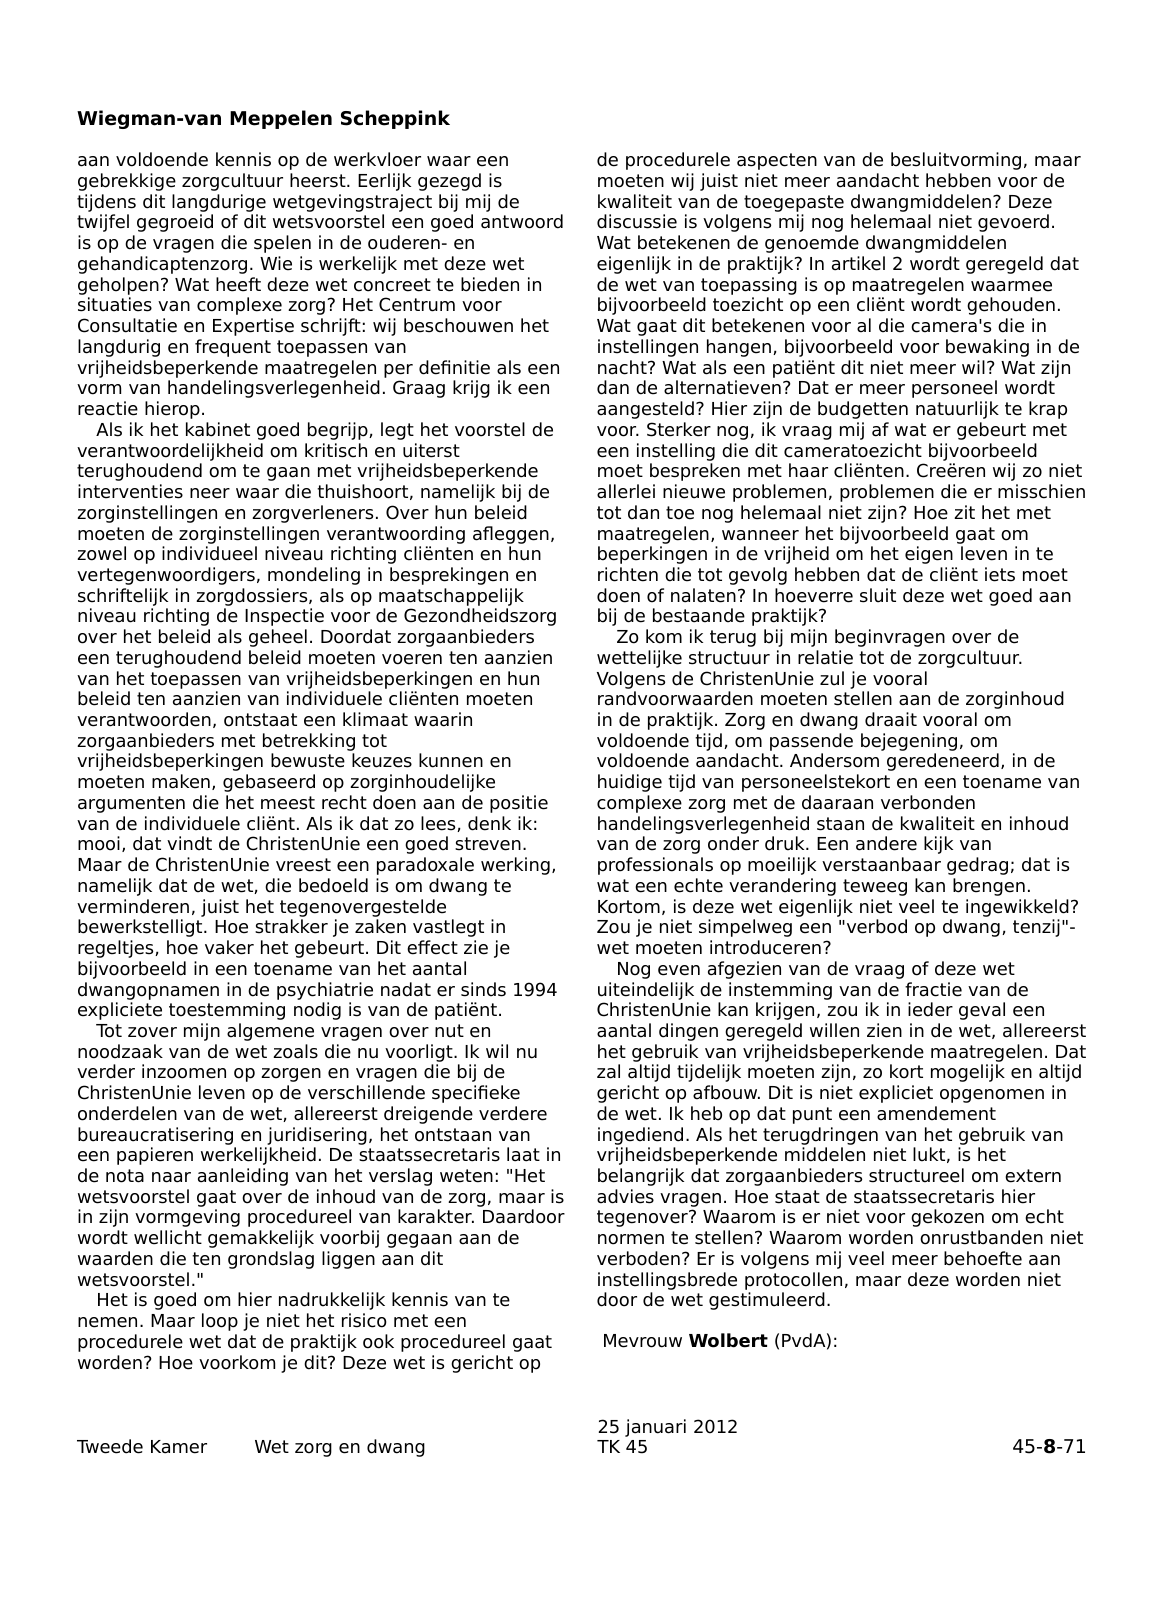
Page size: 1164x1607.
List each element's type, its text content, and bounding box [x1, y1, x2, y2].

text Als ik het kabinet goed begrijp, legt het voorstel de verantwoordelijkheid om kritisch en uiterst terughoudend om te gaan met vrijheidsbeperkende interventies neer waar die thuishoort, namelijk bij de zorginstellingen en zorgverleners. Over hun beleid moeten de zorginstellingen verantwoording afleggen, zowel op individueel niveau richting cliënten en hun vertegenwoordigers, mondeling in besprekingen en schriftelijk in zorgdossiers, als op maatschappelijk niveau richting de Inspectie voor de Gezondheidszorg over het beleid als geheel. Doordat zorgaanbieders een terughoudend beleid moeten voeren ten aanzien van het toepassen van vrijheidsbeperkingen en hun beleid ten aanzien van individuele cliënten moeten verantwoorden, ontstaat een klimaat waarin zorgaanbieders met betrekking tot vrijheidsbeperkingen bewuste keuzes kunnen en moeten maken, gebaseerd op zorginhoudelijke argumenten die het meest recht doen aan de positie van de individuele cliënt. Als ik dat zo lees, denk ik: mooi, dat vindt de ChristenUnie een goed streven. Maar de ChristenUnie vreest een paradoxale werking, namelijk dat de wet, die bedoeld is om dwang te verminderen, juist het tegenovergestelde bewerkstelligt. Hoe strakker je zaken vastlegt in regeltjes, hoe vaker het gebeurt. Dit effect zie je bijvoorbeeld in een toename van het aantal dwangopnamen in de psychiatrie nadat er sinds 1994 expliciete toestemming nodig is van de patiënt. [77, 420, 567, 1021]
text Mevrouw Wolbert (PvdA): [596, 1331, 1087, 1352]
text Nog even afgezien van de vraag of deze wet uiteindelijk de instemming van de fractie van de ChristenUnie kan krijgen, zou ik in ieder geval een aantal dingen geregeld willen zien in de wet, allereerst het gebruik van vrijheidsbeperkende maatregelen. Dat zal altijd tijdelijk moeten zijn, zo kort mogelijk en altijd gericht op afbouw. Dit is niet expliciet opgenomen in de wet. Ik heb op dat punt een amendement ingediend. Als het terugdringen van het gebruik van vrijheidsbeperkende middelen niet lukt, is het belangrijk dat zorgaanbieders structureel om extern advies vragen. Hoe staat de staatssecretaris hier tegenover? Waarom is er niet voor gekozen om echt normen te stellen? Waarom worden onrustbanden niet verboden? Er is volgens mij veel meer behoefte aan instellingsbrede protocollen, maar deze worden niet door de wet gestimuleerd. [596, 959, 1087, 1311]
text de procedurele aspecten van de besluitvorming, maar moeten wij juist niet meer aandacht hebben voor de kwaliteit van de toegepaste dwangmiddelen? Deze discussie is volgens mij nog helemaal niet gevoerd. Wat betekenen de genoemde dwangmiddelen eigenlijk in de praktijk? In artikel 2 wordt geregeld dat de wet van toepassing is op maatregelen waarmee bijvoorbeeld toezicht op een cliënt wordt gehouden. Wat gaat dit betekenen voor al die camera's die in instellingen hangen, bijvoorbeeld voor bewaking in de nacht? Wat als een patiënt dit niet meer wil? Wat zijn dan de alternatieven? Dat er meer personeel wordt aangesteld? Hier zijn de budgetten natuurlijk te krap voor. Sterker nog, ik vraag mij af wat er gebeurt met een instelling die dit cameratoezicht bijvoorbeeld moet bespreken met haar cliënten. Creëren wij zo niet allerlei nieuwe problemen, problemen die er misschien tot dan toe nog helemaal niet zijn? Hoe zit het met maatregelen, wanneer het bijvoorbeeld gaat om beperkingen in de vrijheid om het eigen leven in te richten die tot gevolg hebben dat de cliënt iets moet doen of nalaten? In hoeverre sluit deze wet goed aan bij de bestaande praktijk? [596, 150, 1087, 627]
text Tot zover mijn algemene vragen over nut en noodzaak van de wet zoals die nu voorligt. Ik wil nu verder inzoomen op zorgen en vragen die bij de ChristenUnie leven op de verschillende specifieke onderdelen van de wet, allereerst dreigende verdere bureaucratisering en juridisering, het ontstaan van een papieren werkelijkheid. De staatssecretaris laat in de nota naar aanleiding van het verslag weten: "Het wetsvoorstel gaat over de inhoud van de zorg, maar is in zijn vormgeving procedureel van karakter. Daardoor wordt wellicht gemakkelijk voorbij gegaan aan de waarden die ten grondslag liggen aan dit wetsvoorstel." [77, 1021, 567, 1290]
text Het is goed om hier nadrukkelijk kennis van te nemen. Maar loop je niet het risico met een procedurele wet dat de praktijk ook procedureel gaat worden? Hoe voorkom je dit? Deze wet is gericht op [77, 1290, 567, 1373]
text aan voldoende kennis op de werkvloer waar een gebrekkige zorgcultuur heerst. Eerlijk gezegd is tijdens dit langdurige wetgevingstraject bij mij de twijfel gegroeid of dit wetsvoorstel een goed antwoord is op de vragen die spelen in de ouderen- en gehandicaptenzorg. Wie is werkelijk met deze wet geholpen? Wat heeft deze wet concreet te bieden in situaties van complexe zorg? Het Centrum voor Consultatie en Expertise schrijft: wij beschouwen het langdurig en frequent toepassen van vrijheidsbeperkende maatregelen per definitie als een vorm van handelingsverlegenheid. Graag krijg ik een reactie hierop. [77, 150, 567, 420]
text Zo kom ik terug bij mijn beginvragen over de wettelijke structuur in relatie tot de zorgcultuur. Volgens de ChristenUnie zul je vooral randvoorwaarden moeten stellen aan de zorginhoud in de praktijk. Zorg en dwang draait vooral om voldoende tijd, om passende bejegening, om voldoende aandacht. Andersom geredeneerd, in de huidige tijd van personeelstekort en een toename van complexe zorg met de daaraan verbonden handelingsverlegenheid staan de kwaliteit en inhoud van de zorg onder druk. Een andere kijk van professionals op moeilijk verstaanbaar gedrag; dat is wat een echte verandering teweeg kan brengen. Kortom, is deze wet eigenlijk niet veel te ingewikkeld? Zou je niet simpelweg een "verbod op dwang, tenzij"-wet moeten introduceren? [596, 627, 1087, 959]
